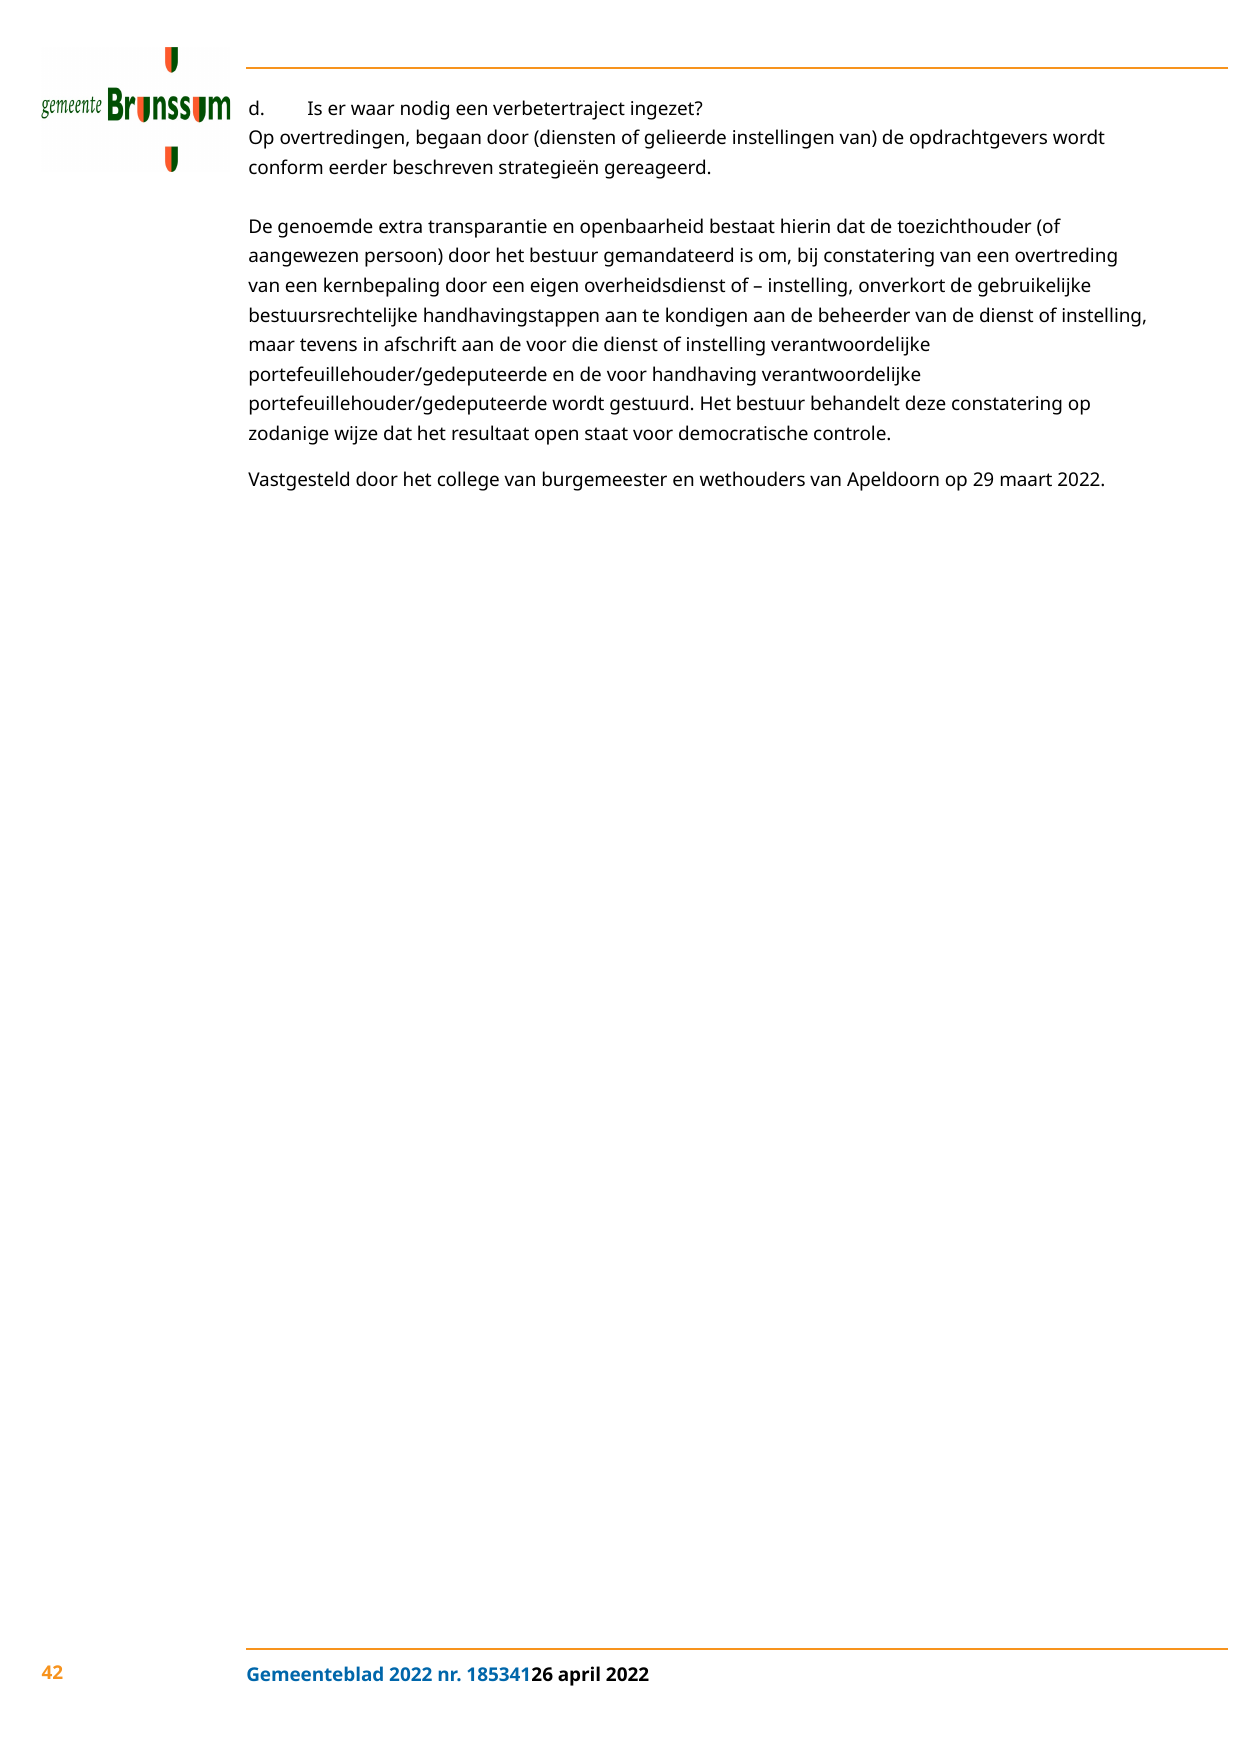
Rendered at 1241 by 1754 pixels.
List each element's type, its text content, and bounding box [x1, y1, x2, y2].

text Vastgesteld door het college van burgemeester en wethouders van Apeldoorn op 29 maart 2022. [248, 466, 1152, 492]
text De genoemde extra transparantie en openbaarheid bestaat hierin dat de toezichthouder (of aangewezen persoon) door het bestuur gemandateerd is om, bij constatering van een overtreding van een kernbepaling door een eigen overheidsdienst of – instelling, onverkort de gebruikelijke bestuursrechtelijke handhavingstappen aan te kondigen aan de beheerder van de dienst of instelling, maar tevens in afschrift aan de voor die dienst of instelling verantwoordelijke portefeuillehouder/gedeputeerde en de voor handhaving verantwoordelijke portefeuillehouder/gedeputeerde wordt gestuurd. Het bestuur behandelt deze constatering op zodanige wijze dat het resultaat open staat voor democratische controle. [248, 213, 1152, 446]
text Op overtredingen, begaan door (diensten of gelieerde instellingen van) de opdrachtgevers wordt conform eerder beschreven strategieën gereageerd. [248, 124, 1152, 180]
list Is er waar nodig een verbetertraject ingezet? [248, 95, 1152, 121]
picture [41, 47, 231, 172]
